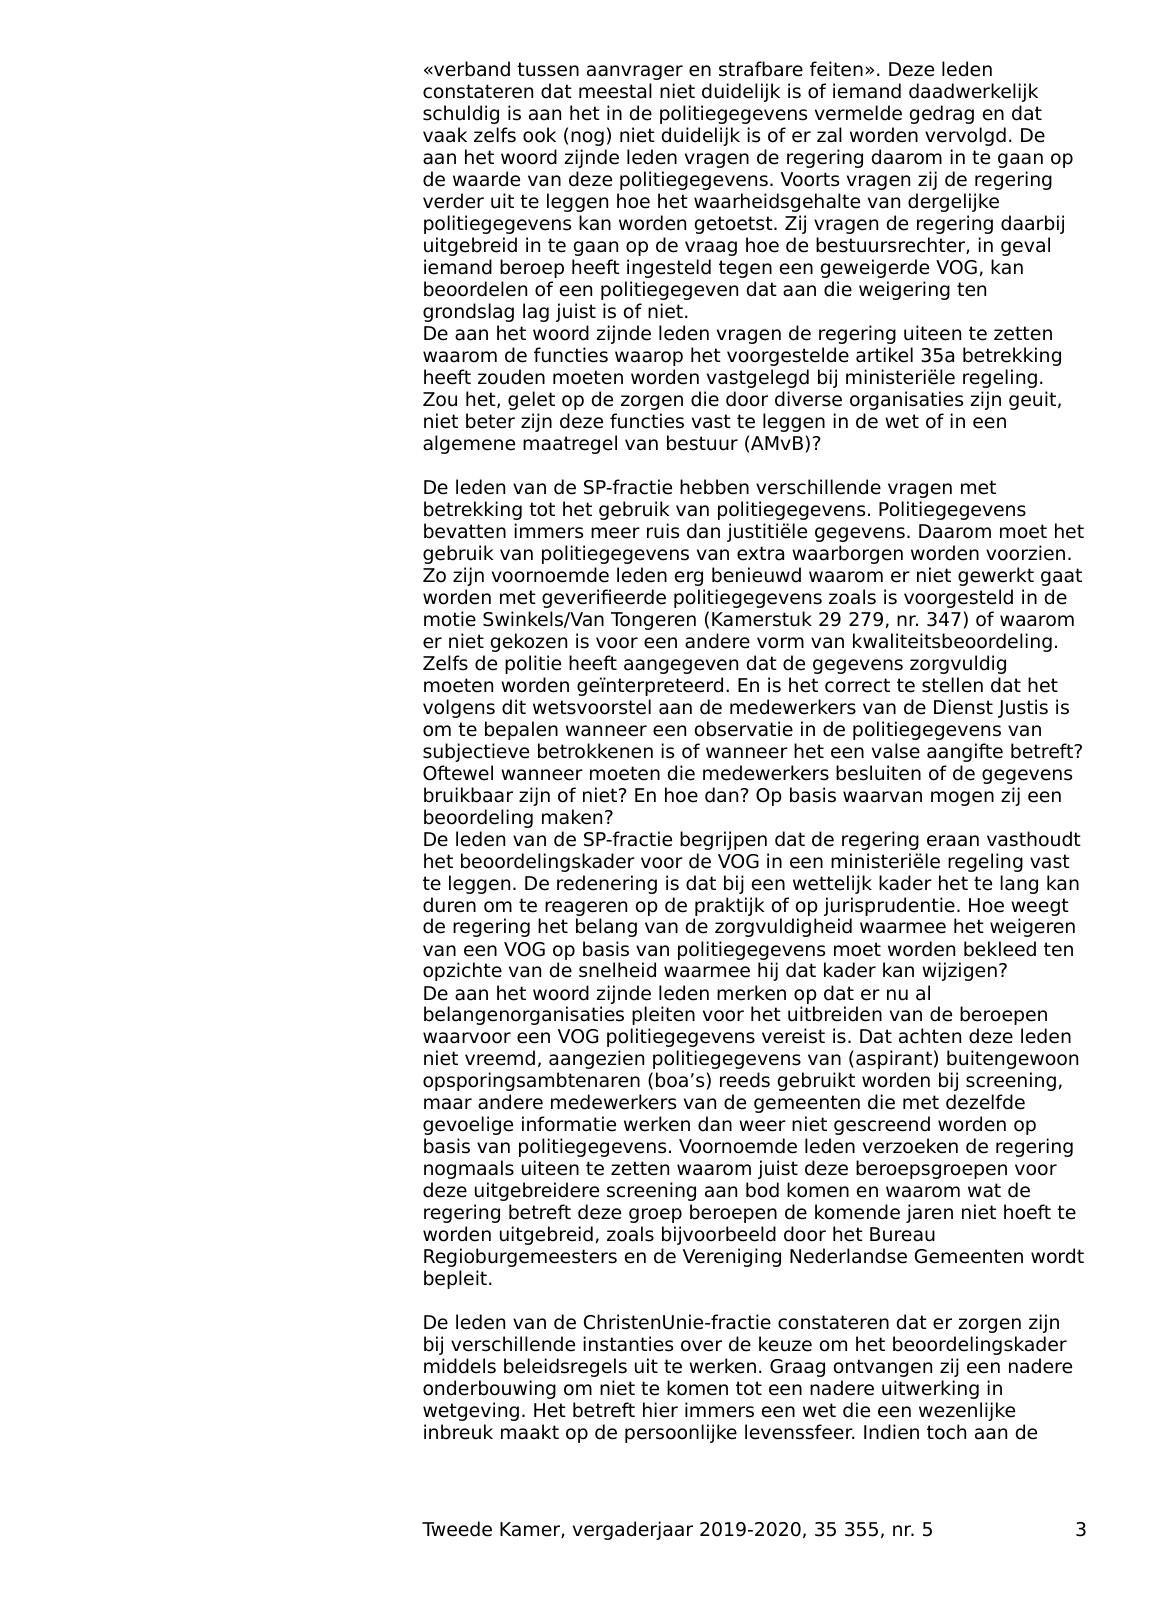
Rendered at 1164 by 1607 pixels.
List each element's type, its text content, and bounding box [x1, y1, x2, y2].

text De leden van de ChristenUnie-fractie constateren dat er zorgen zijn bij verschillende instanties over de keuze om het beoordelingskader middels beleidsregels uit te werken. Graag ontvangen zij een nadere onderbouwing om niet te komen tot een nadere uitwerking in wetgeving. Het betreft hier immers een wet die een wezenlijke inbreuk maakt op de persoonlijke levenssfeer. Indien toch aan de [422, 1312, 1087, 1444]
text De aan het woord zijnde leden merken op dat er nu al belangenorganisaties pleiten voor het uitbreiden van de beroepen waarvoor een VOG politiegegevens vereist is. Dat achten deze leden niet vreemd, aangezien politiegegevens van (aspirant) buitengewoon opsporingsambtenaren (boa’s) reeds gebruikt worden bij screening, maar andere medewerkers van de gemeenten die met dezelfde gevoelige informatie werken dan weer niet gescreend worden op basis van politiegegevens. Voornoemde leden verzoeken de regering nogmaals uiteen te zetten waarom juist deze beroepsgroepen voor deze uitgebreidere screening aan bod komen en waarom wat de regering betreft deze groep beroepen de komende jaren niet hoeft te worden uitgebreid, zoals bijvoorbeeld door het Bureau Regioburgemeesters en de Vereniging Nederlandse Gemeenten wordt bepleit. [422, 982, 1087, 1290]
text «verband tussen aanvrager en strafbare feiten». Deze leden constateren dat meestal niet duidelijk is of iemand daadwerkelijk schuldig is aan het in de politiegegevens vermelde gedrag en dat vaak zelfs ook (nog) niet duidelijk is of er zal worden vervolgd. De aan het woord zijnde leden vragen de regering daarom in te gaan op de waarde van deze politiegegevens. Voorts vragen zij de regering verder uit te leggen hoe het waarheidsgehalte van dergelijke politiegegevens kan worden getoetst. Zij vragen de regering daarbij uitgebreid in te gaan op de vraag hoe de bestuursrechter, in geval iemand beroep heeft ingesteld tegen een geweigerde VOG, kan beoordelen of een politiegegeven dat aan die weigering ten grondslag lag juist is of niet. [422, 59, 1087, 323]
text De aan het woord zijnde leden vragen de regering uiteen te zetten waarom de functies waarop het voorgestelde artikel 35a betrekking heeft zouden moeten worden vastgelegd bij ministeriële regeling. Zou het, gelet op de zorgen die door diverse organisaties zijn geuit, niet beter zijn deze functies vast te leggen in de wet of in een algemene maatregel van bestuur (AMvB)? [422, 323, 1087, 455]
text De leden van de SP-fractie hebben verschillende vragen met betrekking tot het gebruik van politiegegevens. Politiegegevens bevatten immers meer ruis dan justitiële gegevens. Daarom moet het gebruik van politiegegevens van extra waarborgen worden voorzien. Zo zijn voornoemde leden erg benieuwd waarom er niet gewerkt gaat worden met geverifieerde politiegegevens zoals is voorgesteld in de motie Swinkels/Van Tongeren (Kamerstuk 29 279, nr. 347) of waarom er niet gekozen is voor een andere vorm van kwaliteitsbeoordeling. Zelfs de politie heeft aangegeven dat de gegevens zorgvuldig moeten worden geïnterpreteerd. En is het correct te stellen dat het volgens dit wetsvoorstel aan de medewerkers van de Dienst Justis is om te bepalen wanneer een observatie in de politiegegevens van subjectieve betrokkenen is of wanneer het een valse aangifte betreft? Oftewel wanneer moeten die medewerkers besluiten of de gegevens bruikbaar zijn of niet? En hoe dan? Op basis waarvan mogen zij een beoordeling maken? [422, 477, 1087, 828]
text De leden van de SP-fractie begrijpen dat de regering eraan vasthoudt het beoordelingskader voor de VOG in een ministeriële regeling vast te leggen. De redenering is dat bij een wettelijk kader het te lang kan duren om te reageren op de praktijk of op jurisprudentie. Hoe weegt de regering het belang van de zorgvuldigheid waarmee het weigeren van een VOG op basis van politiegegevens moet worden bekleed ten opzichte van de snelheid waarmee hij dat kader kan wijzigen? [422, 828, 1087, 982]
